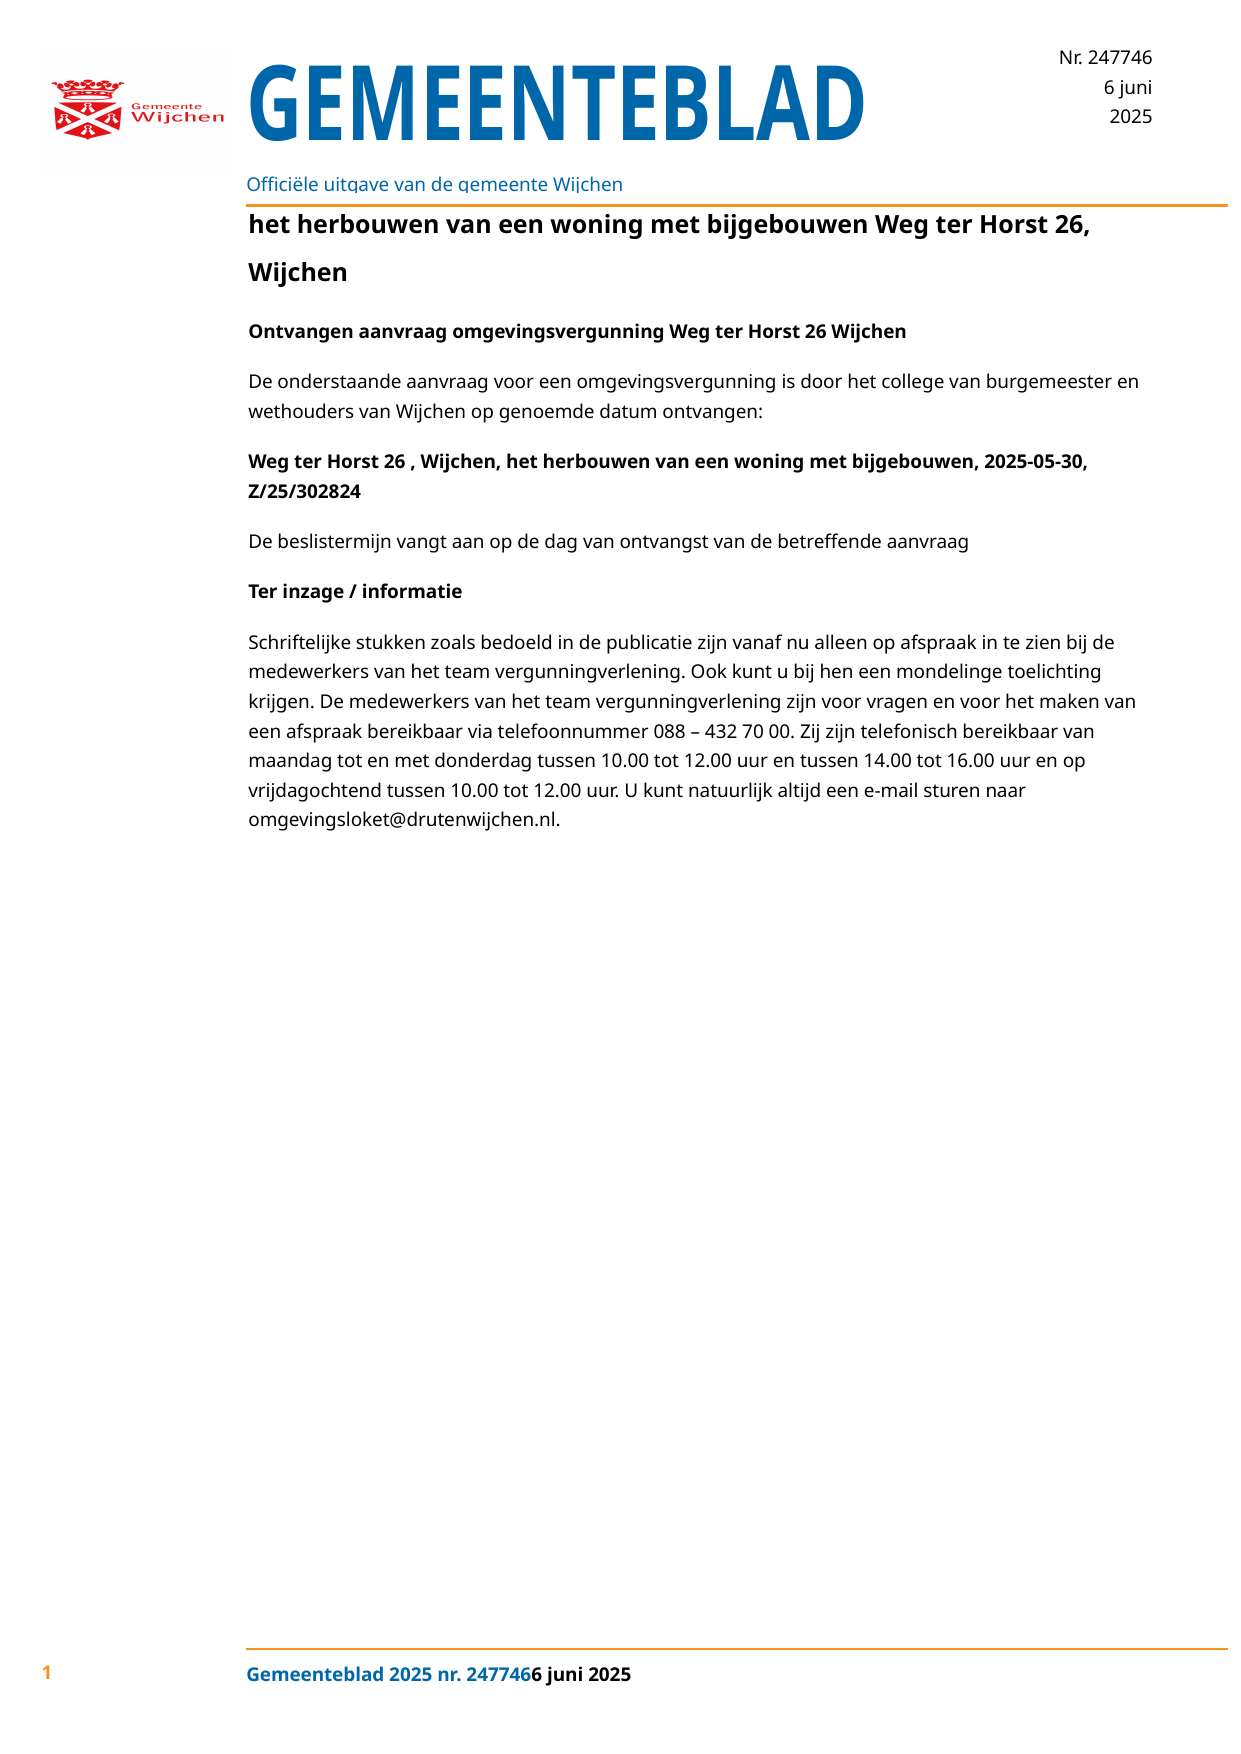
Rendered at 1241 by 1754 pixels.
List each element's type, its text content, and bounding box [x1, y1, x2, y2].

text De beslistermijn vangt aan op de dag van ontvangst van de betreffende aanvraag [248, 528, 1152, 554]
text De onderstaande aanvraag voor een omgevingsvergunning is door het college van burgemeester en wethouders van Wijchen op genoemde datum ontvangen: [248, 368, 1152, 424]
text Weg ter Horst 26 , Wijchen, het herbouwen van een woning met bijgebouwen, 2025-05-30, Z/25/302824 [248, 448, 1152, 504]
text Ter inzage / informatie [248, 579, 1152, 604]
text Schriftelijke stukken zoals bedoeld in de publicatie zijn vanaf nu alleen op afspraak in te zien bij de medewerkers van het team vergunningverlening. Ook kunt u bij hen een mondelinge toelichting krijgen. De medewerkers van het team vergunningverlening zijn voor vragen en voor het maken van een afspraak bereikbaar via telefoonnummer 088 – 432 70 00. Zij zijn telefonisch bereikbaar van maandag tot en met donderdag tussen 10.00 tot 12.00 uur en tussen 14.00 tot 16.00 uur en op vrijdagochtend tussen 10.00 tot 12.00 uur. U kunt natuurlijk altijd een e-mail sturen naar omgevingsloket@drutenwijchen.nl. [248, 629, 1152, 832]
text het herbouwen van een woning met bijgebouwen Weg ter Horst 26, Wijchen [248, 207, 1152, 288]
picture [41, 47, 231, 172]
text Ontvangen aanvraag omgevingsvergunning Weg ter Horst 26 Wijchen [248, 318, 1152, 344]
